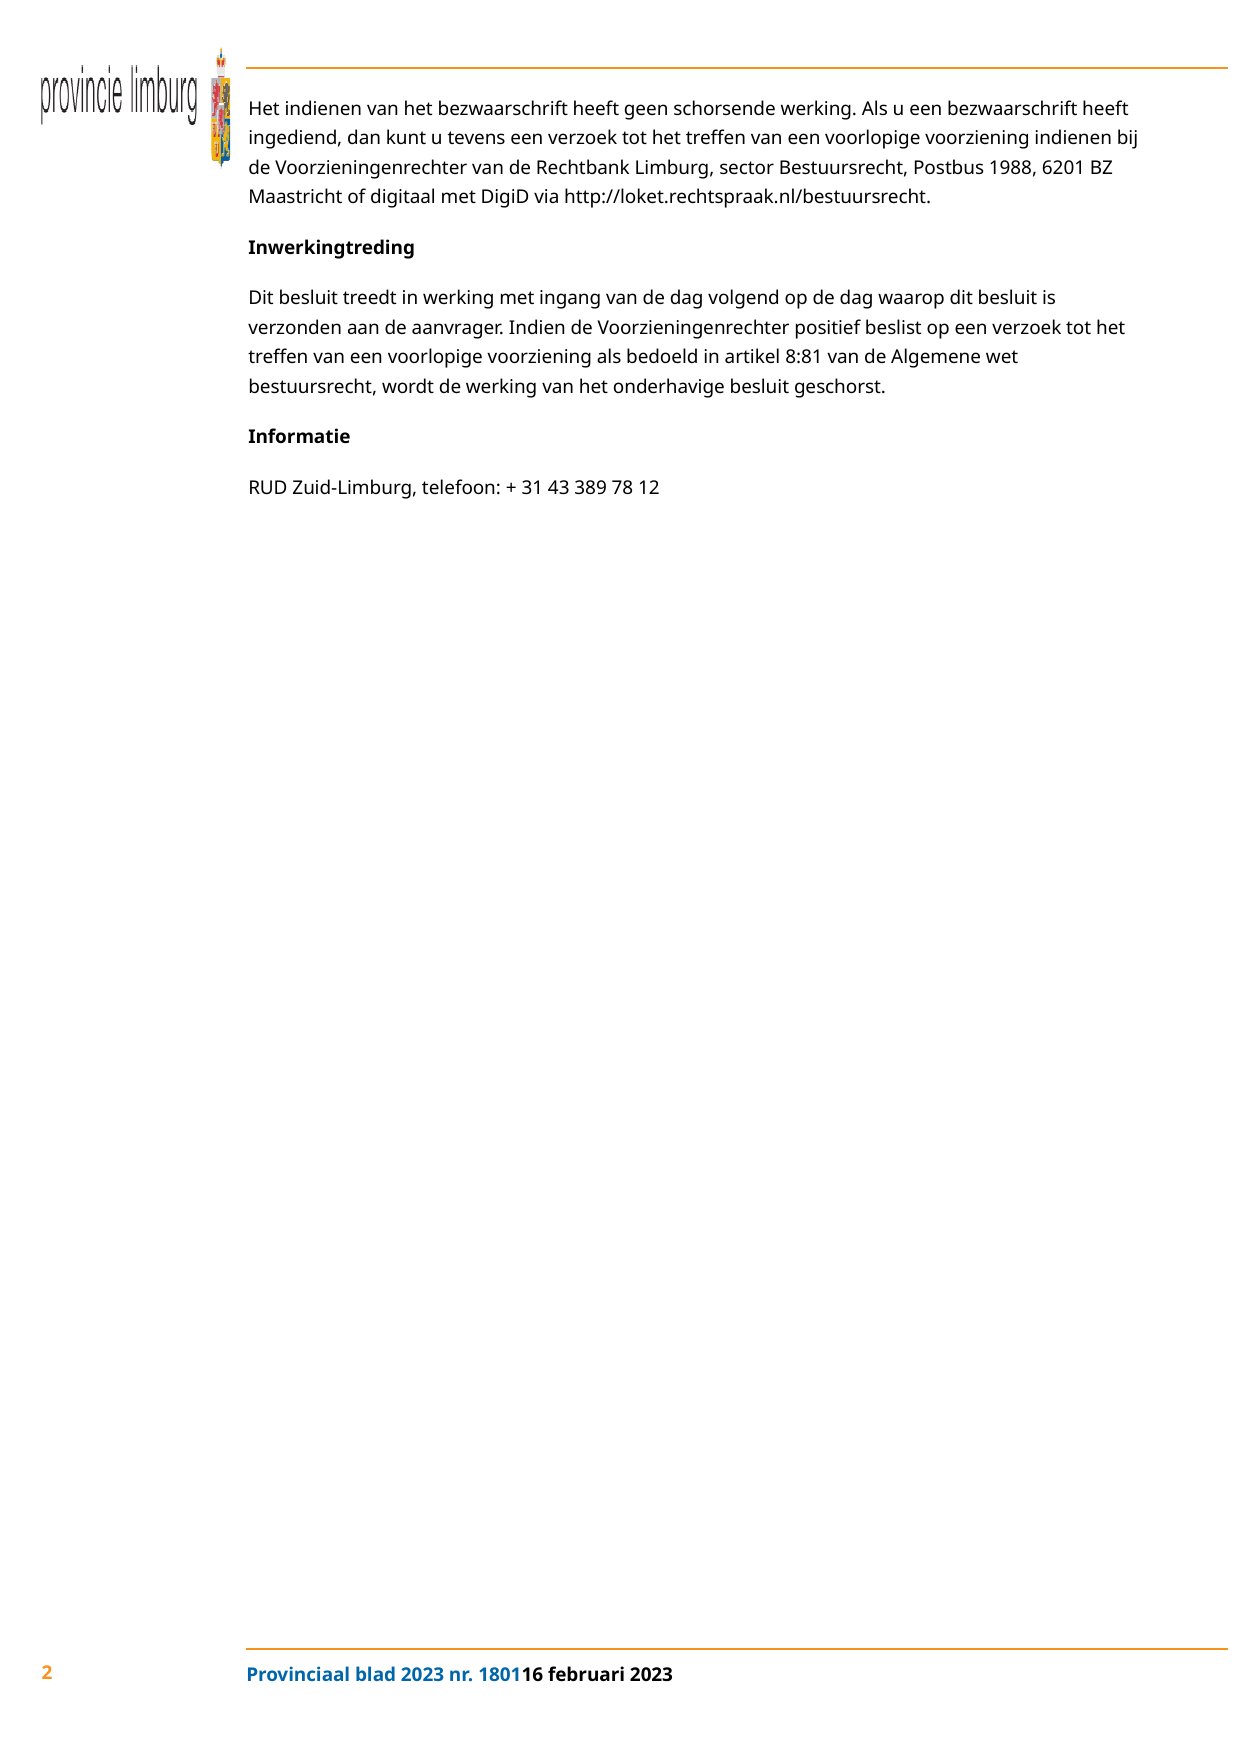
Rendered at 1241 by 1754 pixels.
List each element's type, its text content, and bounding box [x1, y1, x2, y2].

text Het indienen van het bezwaarschrift heeft geen schorsende werking. Als u een bezwaarschrift heeft ingediend, dan kunt u tevens een verzoek tot het treffen van een voorlopige voorziening indienen bij de Voorzieningenrechter van de Rechtbank Limburg, sector Bestuursrecht, Postbus 1988, 6201 BZ Maastricht of digitaal met DigiD via http://loket.rechtspraak.nl/bestuursrecht. [248, 95, 1152, 209]
text RUD Zuid-Limburg, telefoon: + 31 43 389 78 12 [248, 474, 1152, 500]
picture [41, 47, 231, 172]
text Inwerkingtreding [248, 234, 1152, 260]
text Informatie [248, 423, 1152, 449]
text Dit besluit treedt in werking met ingang van de dag volgend op de dag waarop dit besluit is verzonden aan de aanvrager. Indien de Voorzieningenrechter positief beslist op een verzoek tot het treffen van een voorlopige voorziening als bedoeld in artikel 8:81 van de Algemene wet bestuursrecht, wordt de werking van het onderhavige besluit geschorst. [248, 284, 1152, 399]
